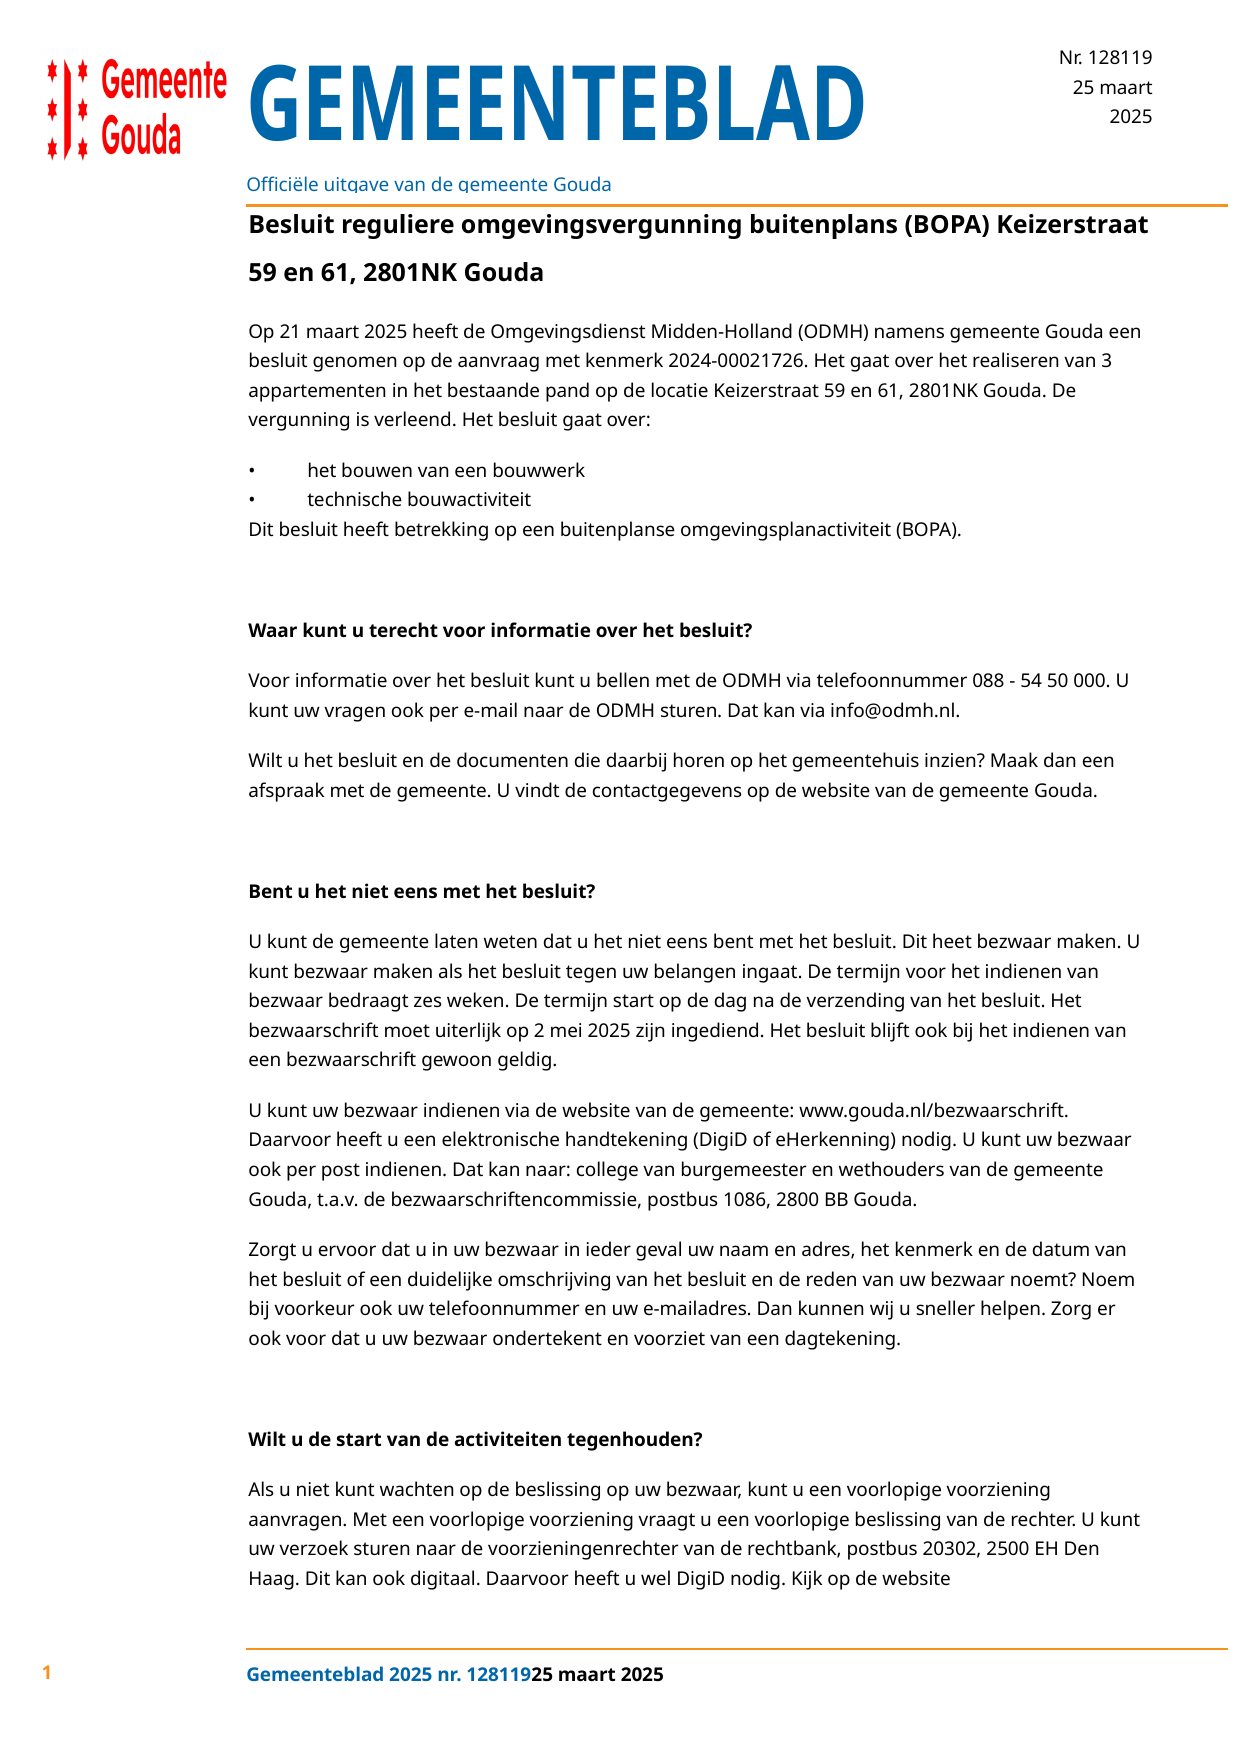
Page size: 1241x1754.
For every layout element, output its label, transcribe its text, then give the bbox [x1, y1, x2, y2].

text Wilt u de start van de activiteiten tegenhouden? [248, 1426, 1152, 1452]
list het bouwen van een bouwwerk [248, 457, 1152, 483]
text Waar kunt u terecht voor informatie over het besluit? [248, 617, 1152, 643]
text Dit besluit heeft betrekking op een buitenplanse omgevingsplanactiviteit (BOPA). [248, 516, 1152, 542]
text U kunt uw bezwaar indienen via de website van de gemeente: www.gouda.nl/bezwaarschrift. Daarvoor heeft u een elektronische handtekening (DigiD of eHerkenning) nodig. U kunt uw bezwaar ook per post indienen. Dat kan naar: college van burgemeester en wethouders van de gemeente Gouda, t.a.v. de bezwaarschriftencommissie, postbus 1086, 2800 BB Gouda. [248, 1097, 1152, 1212]
text Besluit reguliere omgevingsvergunning buitenplans (BOPA) Keizerstraat 59 en 61, 2801NK Gouda [248, 207, 1152, 288]
text Voor informatie over het besluit kunt u bellen met de ODMH via telefoonnummer 088 - 54 50 000. U kunt uw vragen ook per e-mail naar de ODMH sturen. Dat kan via info@odmh.nl. [248, 667, 1152, 723]
picture [41, 47, 231, 172]
text Als u niet kunt wachten op de beslissing op uw bezwaar, kunt u een voorlopige voorziening aanvragen. Met een voorlopige voorziening vraagt u een voorlopige beslissing van de rechter. U kunt uw verzoek sturen naar de voorzieningenrechter van de rechtbank, postbus 20302, 2500 EH Den Haag. Dit kan ook digitaal. Daarvoor heeft u wel DigiD nodig. Kijk op de website [248, 1476, 1152, 1591]
text Op 21 maart 2025 heeft de Omgevingsdienst Midden-Holland (ODMH) namens gemeente Gouda een besluit genomen op de aanvraag met kenmerk 2024-00021726. Het gaat over het realiseren van 3 appartementen in het bestaande pand op de locatie Keizerstraat 59 en 61, 2801NK Gouda. De vergunning is verleend. Het besluit gaat over: [248, 318, 1152, 432]
list technische bouwactiviteit [248, 487, 1152, 512]
text Zorgt u ervoor dat u in uw bezwaar in ieder geval uw naam en adres, het kenmerk en de datum van het besluit of een duidelijke omschrijving van het besluit en de reden van uw bezwaar noemt? Noem bij voorkeur ook uw telefoonnummer en uw e-mailadres. Dan kunnen wij u sneller helpen. Zorg er ook voor dat u uw bezwaar ondertekent en voorziet van een dagtekening. [248, 1236, 1152, 1351]
text U kunt de gemeente laten weten dat u het niet eens bent met het besluit. Dit heet bezwaar maken. U kunt bezwaar maken als het besluit tegen uw belangen ingaat. De termijn voor het indienen van bezwaar bedraagt zes weken. De termijn start op de dag na de verzending van het besluit. Het bezwaarschrift moet uiterlijk op 2 mei 2025 zijn ingediend. Het besluit blijft ook bij het indienen van een bezwaarschrift gewoon geldig. [248, 928, 1152, 1072]
text Wilt u het besluit en de documenten die daarbij horen op het gemeentehuis inzien? Maak dan een afspraak met de gemeente. U vindt de contactgegevens op de website van de gemeente Gouda. [248, 747, 1152, 803]
text Bent u het niet eens met het besluit? [248, 878, 1152, 904]
